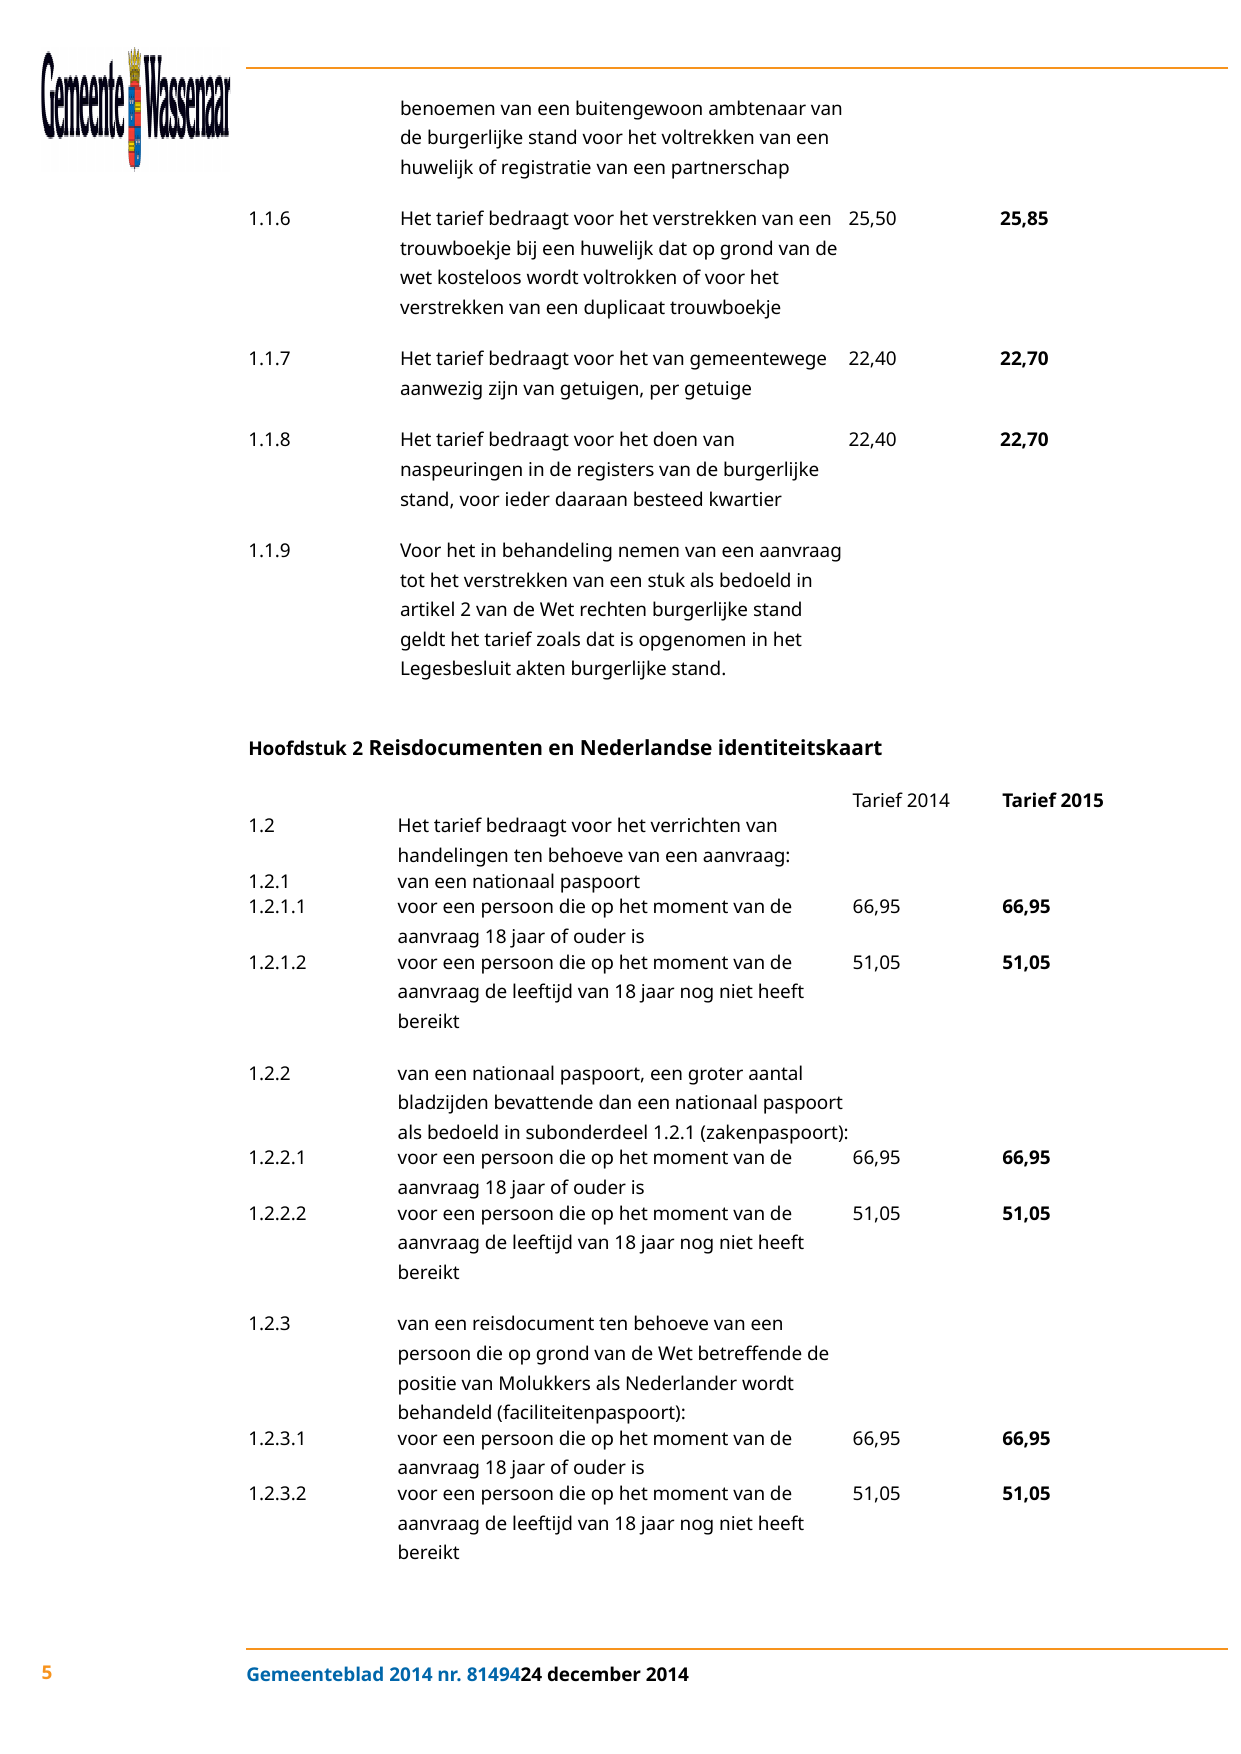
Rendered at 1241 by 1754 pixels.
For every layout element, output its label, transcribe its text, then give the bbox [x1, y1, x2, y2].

table_cell voor een persoon die op het moment van de aanvraag de leeftijd van 18 jaar nog niet heeft bereikt [398, 949, 852, 1034]
table_cell [853, 1060, 1002, 1144]
table_cell 1.2.1.1 [248, 894, 397, 949]
table_cell 22,70 [1000, 427, 1152, 512]
table_cell [398, 1034, 852, 1060]
table_cell 1.2.1.2 [248, 949, 397, 1034]
table_cell van een nationaal paspoort, een groter aantal bladzijden bevattende dan een nationaal paspoort als bedoeld in subonderdeel 1.2.1 (zakenpaspoort): [398, 1060, 852, 1144]
table_cell 1.2.1 [248, 868, 397, 894]
table_cell [853, 813, 1002, 868]
table_header [398, 787, 852, 813]
table_cell [398, 1285, 852, 1311]
table_cell 51,05 [853, 1480, 1002, 1565]
table_cell benoemen van een buitengewoon ambtenaar van de burgerlijke stand voor het voltrekken van een huwelijk of registratie van een partnerschap [400, 95, 848, 180]
table_cell 1.2 [248, 813, 397, 868]
table_cell 1.2.2.1 [248, 1145, 397, 1200]
table_cell [248, 401, 400, 427]
table_cell 1.2.3 [248, 1311, 397, 1425]
table_cell 22,40 [848, 427, 1000, 512]
table_cell 66,95 [853, 1145, 1002, 1200]
table_cell [248, 320, 400, 346]
table_cell van een reisdocument ten behoeve van een persoon die op grond van de Wet betreffende de positie van Molukkers als Nederlander wordt behandeld (faciliteitenpaspoort): [398, 1311, 852, 1425]
table_cell 66,95 [853, 894, 1002, 949]
table_header Tarief 2015 [1002, 787, 1152, 813]
table_cell [853, 1565, 1002, 1591]
table_cell 25,50 [848, 205, 1000, 320]
table_cell voor een persoon die op het moment van de aanvraag 18 jaar of ouder is [398, 1425, 852, 1480]
table_cell [1002, 1565, 1152, 1591]
table_cell [1000, 512, 1152, 537]
table_cell [400, 320, 848, 346]
table_cell 51,05 [853, 1200, 1002, 1285]
table_cell [853, 868, 1002, 894]
table_cell Het tarief bedraagt voor het verstrekken van een trouwboekje bij een huwelijk dat op grond van de wet kosteloos wordt voltrokken of voor het verstrekken van een duplicaat trouwboekje [400, 205, 848, 320]
table_cell 22,40 [848, 346, 1000, 401]
table_cell Het tarief bedraagt voor het verrichten van handelingen ten behoeve van een aanvraag: [398, 813, 852, 868]
table_cell 1.2.3.1 [248, 1425, 397, 1480]
table_cell [248, 512, 400, 537]
picture [41, 47, 231, 172]
text Hoofdstuk 2 Reisdocumenten en Nederlandse identiteitskaart [248, 733, 1152, 761]
table_cell 66,95 [1002, 1425, 1152, 1480]
table_cell 1.1.7 [248, 346, 400, 401]
table_cell [848, 320, 1000, 346]
table_cell 1.1.9 [248, 537, 400, 681]
table_cell Het tarief bedraagt voor het van gemeentewege aanwezig zijn van getuigen, per getuige [400, 346, 848, 401]
table_cell 22,70 [1000, 346, 1152, 401]
table_cell [1000, 401, 1152, 427]
table_cell 66,95 [853, 1425, 1002, 1480]
table_cell voor een persoon die op het moment van de aanvraag de leeftijd van 18 jaar nog niet heeft bereikt [398, 1480, 852, 1565]
table_cell Voor het in behandeling nemen van een aanvraag tot het verstrekken van een stuk als bedoeld in artikel 2 van de Wet rechten burgerlijke stand geldt het tarief zoals dat is opgenomen in het Legesbesluit akten burgerlijke stand. [400, 537, 848, 681]
table_cell [1002, 813, 1152, 868]
table_cell 51,05 [1002, 1200, 1152, 1285]
table_cell Het tarief bedraagt voor het doen van naspeuringen in de registers van de burgerlijke stand, voor ieder daaraan besteed kwartier [400, 427, 848, 512]
table_cell [248, 180, 400, 205]
table_cell [848, 537, 1000, 681]
table_cell [248, 1034, 397, 1060]
table_cell 25,85 [1000, 205, 1152, 320]
table_cell [1000, 537, 1152, 681]
table_cell 1.1.6 [248, 205, 400, 320]
table_cell [400, 180, 848, 205]
table_cell voor een persoon die op het moment van de aanvraag 18 jaar of ouder is [398, 1145, 852, 1200]
table_cell [848, 180, 1000, 205]
table_cell [248, 1565, 397, 1591]
table_header [248, 787, 397, 813]
table_cell [1000, 320, 1152, 346]
table_cell [848, 401, 1000, 427]
table_cell [848, 512, 1000, 537]
table_cell [248, 95, 400, 180]
table_cell 1.2.3.2 [248, 1480, 397, 1565]
table_cell 51,05 [1002, 1480, 1152, 1565]
table_cell 1.2.2.2 [248, 1200, 397, 1285]
table_cell [848, 95, 1000, 180]
table_cell van een nationaal paspoort [398, 868, 852, 894]
table_cell [1002, 1060, 1152, 1144]
table_cell voor een persoon die op het moment van de aanvraag 18 jaar of ouder is [398, 894, 852, 949]
table_cell [853, 1034, 1002, 1060]
table_cell 51,05 [1002, 949, 1152, 1034]
table_cell [1002, 1285, 1152, 1311]
table_cell voor een persoon die op het moment van de aanvraag de leeftijd van 18 jaar nog niet heeft bereikt [398, 1200, 852, 1285]
table_header Tarief 2014 [853, 787, 1002, 813]
table_cell [248, 1285, 397, 1311]
table_cell [400, 401, 848, 427]
table_cell [1000, 95, 1152, 180]
table_cell [1002, 1034, 1152, 1060]
table_cell [853, 1311, 1002, 1425]
table_cell [400, 512, 848, 537]
table_cell 66,95 [1002, 1145, 1152, 1200]
table_cell 51,05 [853, 949, 1002, 1034]
table_cell [853, 1285, 1002, 1311]
table_cell [1002, 1311, 1152, 1425]
table_cell [1002, 868, 1152, 894]
table_cell 1.2.2 [248, 1060, 397, 1144]
table_cell 66,95 [1002, 894, 1152, 949]
table_cell [398, 1565, 852, 1591]
table_cell [1000, 180, 1152, 205]
table_cell 1.1.8 [248, 427, 400, 512]
